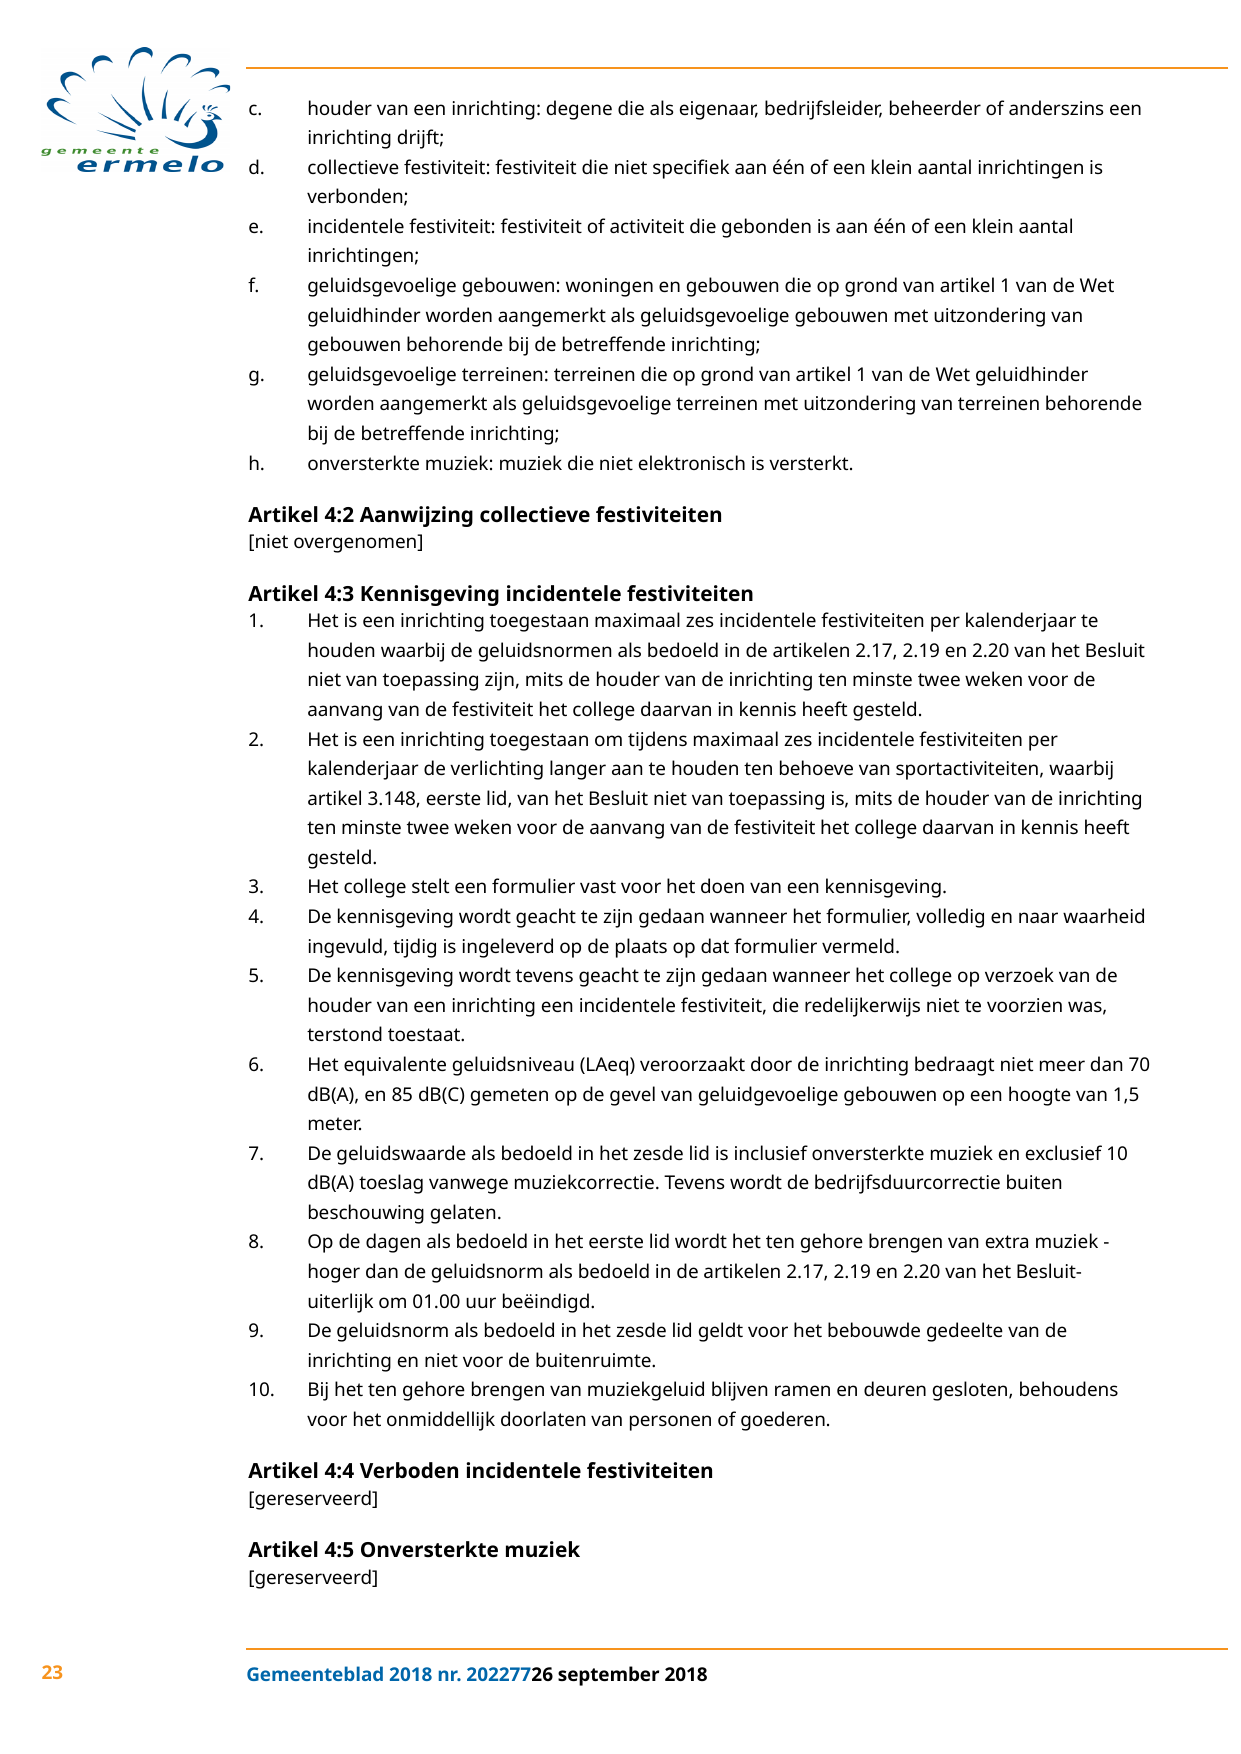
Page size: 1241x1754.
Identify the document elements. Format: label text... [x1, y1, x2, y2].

picture [41, 47, 231, 172]
list Het equivalente geluidsniveau (LAeq) veroorzaakt door de inrichting bedraagt niet meer dan 70 dB(A), en 85 dB(C) gemeten op de gevel van geluidgevoelige gebouwen op een hoogte van 1,5 meter. [248, 1051, 1152, 1136]
list onversterkte muziek: muziek die niet elektronisch is versterkt. [248, 450, 1152, 476]
list De kennisgeving wordt geacht te zijn gedaan wanneer het formulier, volledig en naar waarheid ingevuld, tijdig is ingeleverd op de plaats op dat formulier vermeld. [248, 903, 1152, 959]
text Artikel 4:5 Onversterkte muziek [248, 1536, 1152, 1564]
list De geluidswaarde als bedoeld in het zesde lid is inclusief onversterkte muziek en exclusief 10 dB(A) toeslag vanwege muziekcorrectie. Tevens wordt de bedrijfsduurcorrectie buiten beschouwing gelaten. [248, 1140, 1152, 1225]
text Artikel 4:2 Aanwijzing collectieve festiviteiten [248, 500, 1152, 529]
list Het is een inrichting toegestaan om tijdens maximaal zes incidentele festiviteiten per kalenderjaar de verlichting langer aan te houden ten behoeve van sportactiviteiten, waarbij artikel 3.148, eerste lid, van het Besluit niet van toepassing is, mits de houder van de inrichting ten minste twee weken voor de aanvang van de festiviteit het college daarvan in kennis heeft gesteld. [248, 726, 1152, 870]
list geluidsgevoelige terreinen: terreinen die op grond van artikel 1 van de Wet geluidhinder worden aangemerkt als geluidsgevoelige terreinen met uitzondering van terreinen behorende bij de betreffende inrichting; [248, 361, 1152, 446]
text [gereserveerd] [248, 1564, 1152, 1590]
list De geluidsnorm als bedoeld in het zesde lid geldt voor het bebouwde gedeelte van de inrichting en niet voor de buitenruimte. [248, 1317, 1152, 1373]
list houder van een inrichting: degene die als eigenaar, bedrijfsleider, beheerder of anderszins een inrichting drijft; [248, 95, 1152, 150]
list Bij het ten gehore brengen van muziekgeluid blijven ramen en deuren gesloten, behoudens voor het onmiddellijk doorlaten van personen of goederen. [248, 1377, 1152, 1432]
list geluidsgevoelige gebouwen: woningen en gebouwen die op grond van artikel 1 van de Wet geluidhinder worden aangemerkt als geluidsgevoelige gebouwen met uitzondering van gebouwen behorende bij de betreffende inrichting; [248, 272, 1152, 357]
list Het is een inrichting toegestaan maximaal zes incidentele festiviteiten per kalenderjaar te houden waarbij de geluidsnormen als bedoeld in de artikelen 2.17, 2.19 en 2.20 van het Besluit niet van toepassing zijn, mits de houder van de inrichting ten minste twee weken voor de aanvang van de festiviteit het college daarvan in kennis heeft gesteld. [248, 607, 1152, 722]
text Artikel 4:4 Verboden incidentele festiviteiten [248, 1457, 1152, 1485]
list De kennisgeving wordt tevens geacht te zijn gedaan wanneer het college op verzoek van de houder van een inrichting een incidentele festiviteit, die redelijkerwijs niet te voorzien was, terstond toestaat. [248, 962, 1152, 1047]
list incidentele festiviteit: festiviteit of activiteit die gebonden is aan één of een klein aantal inrichtingen; [248, 213, 1152, 268]
text Artikel 4:3 Kennisgeving incidentele festiviteiten [248, 579, 1152, 607]
text [niet overgenomen] [248, 529, 1152, 554]
list Op de dagen als bedoeld in het eerste lid wordt het ten gehore brengen van extra muziek - hoger dan de geluidsnorm als bedoeld in de artikelen 2.17, 2.19 en 2.20 van het Besluit- uiterlijk om 01.00 uur beëindigd. [248, 1229, 1152, 1314]
list Het college stelt een formulier vast voor het doen van een kennisgeving. [248, 874, 1152, 899]
text [gereserveerd] [248, 1485, 1152, 1511]
list collectieve festiviteit: festiviteit die niet specifiek aan één of een klein aantal inrichtingen is verbonden; [248, 154, 1152, 209]
